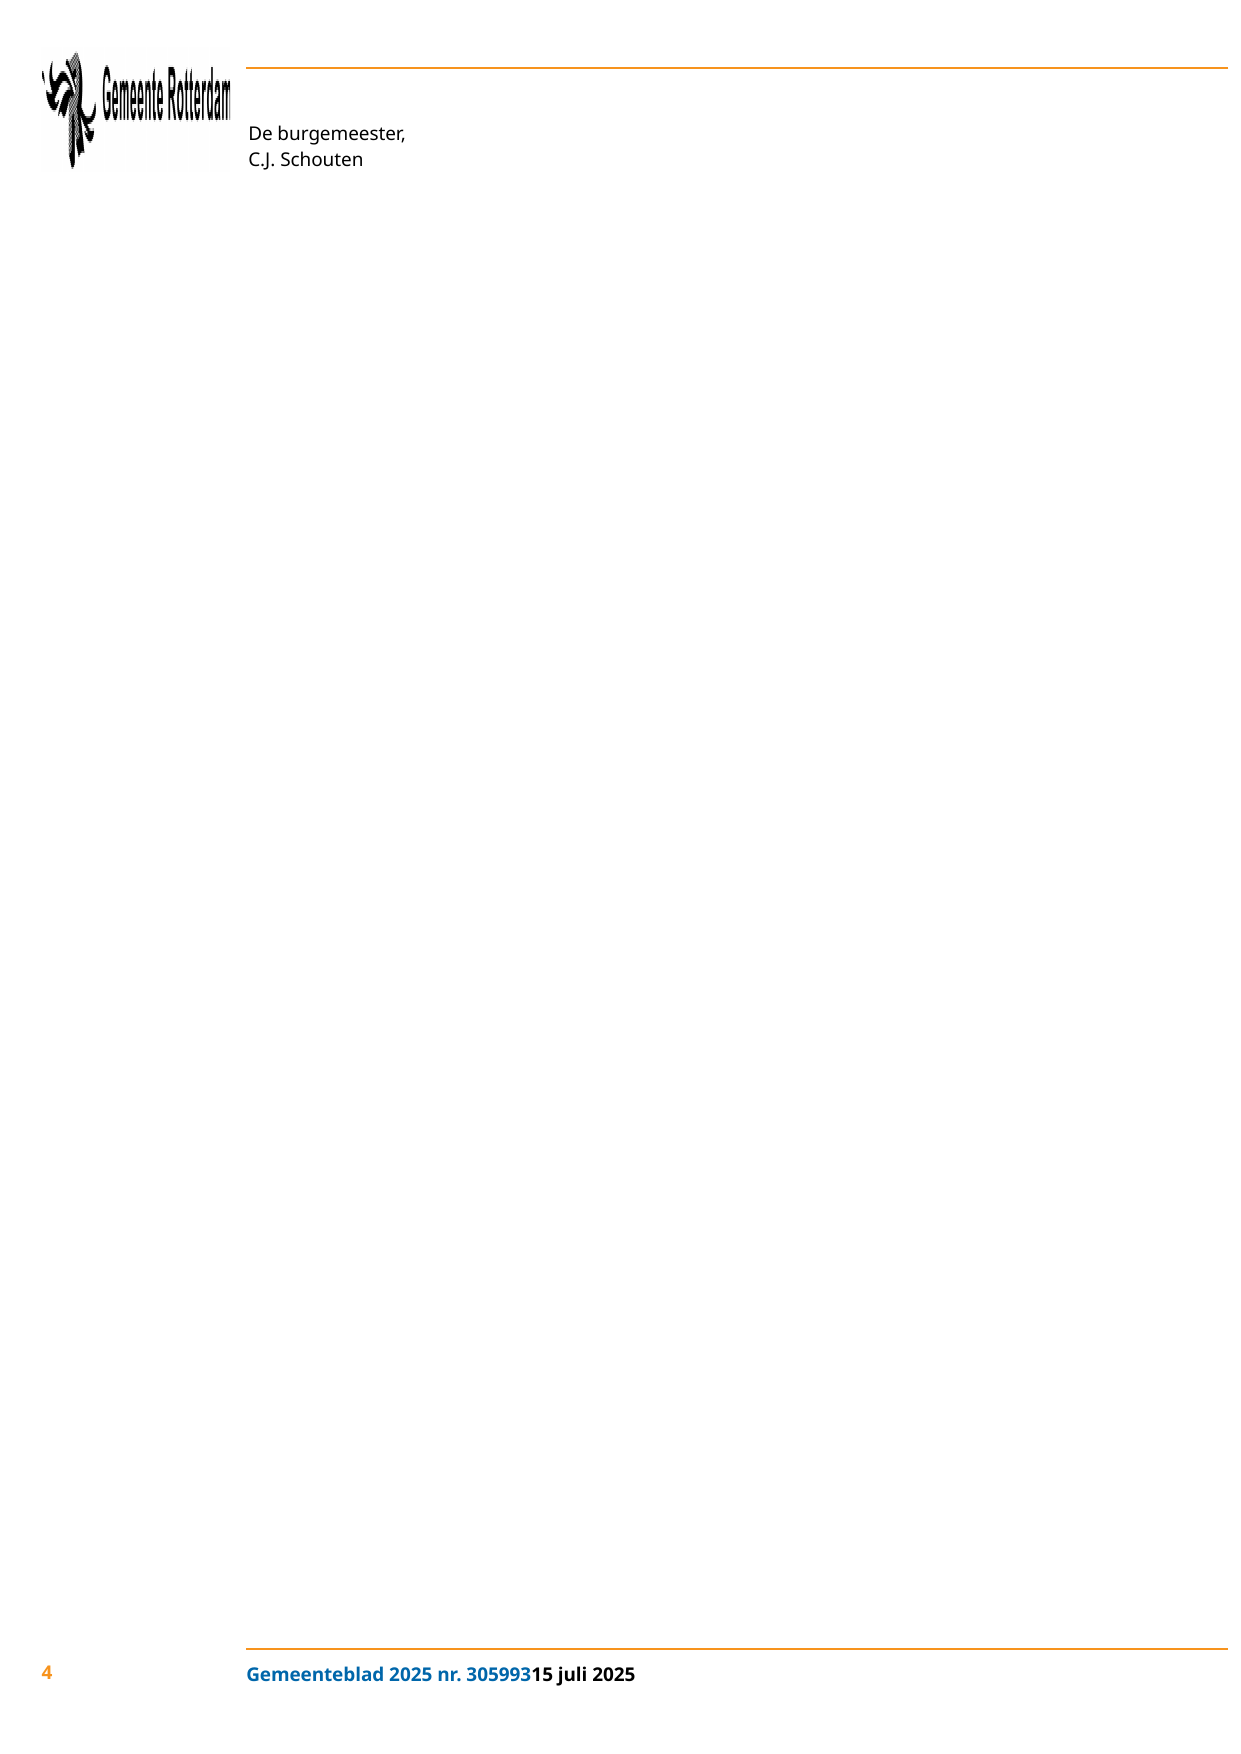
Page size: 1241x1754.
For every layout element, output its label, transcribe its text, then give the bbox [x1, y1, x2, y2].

text De burgemeester, [248, 121, 1152, 146]
picture [41, 47, 231, 172]
text C.J. Schouten [248, 146, 1152, 172]
